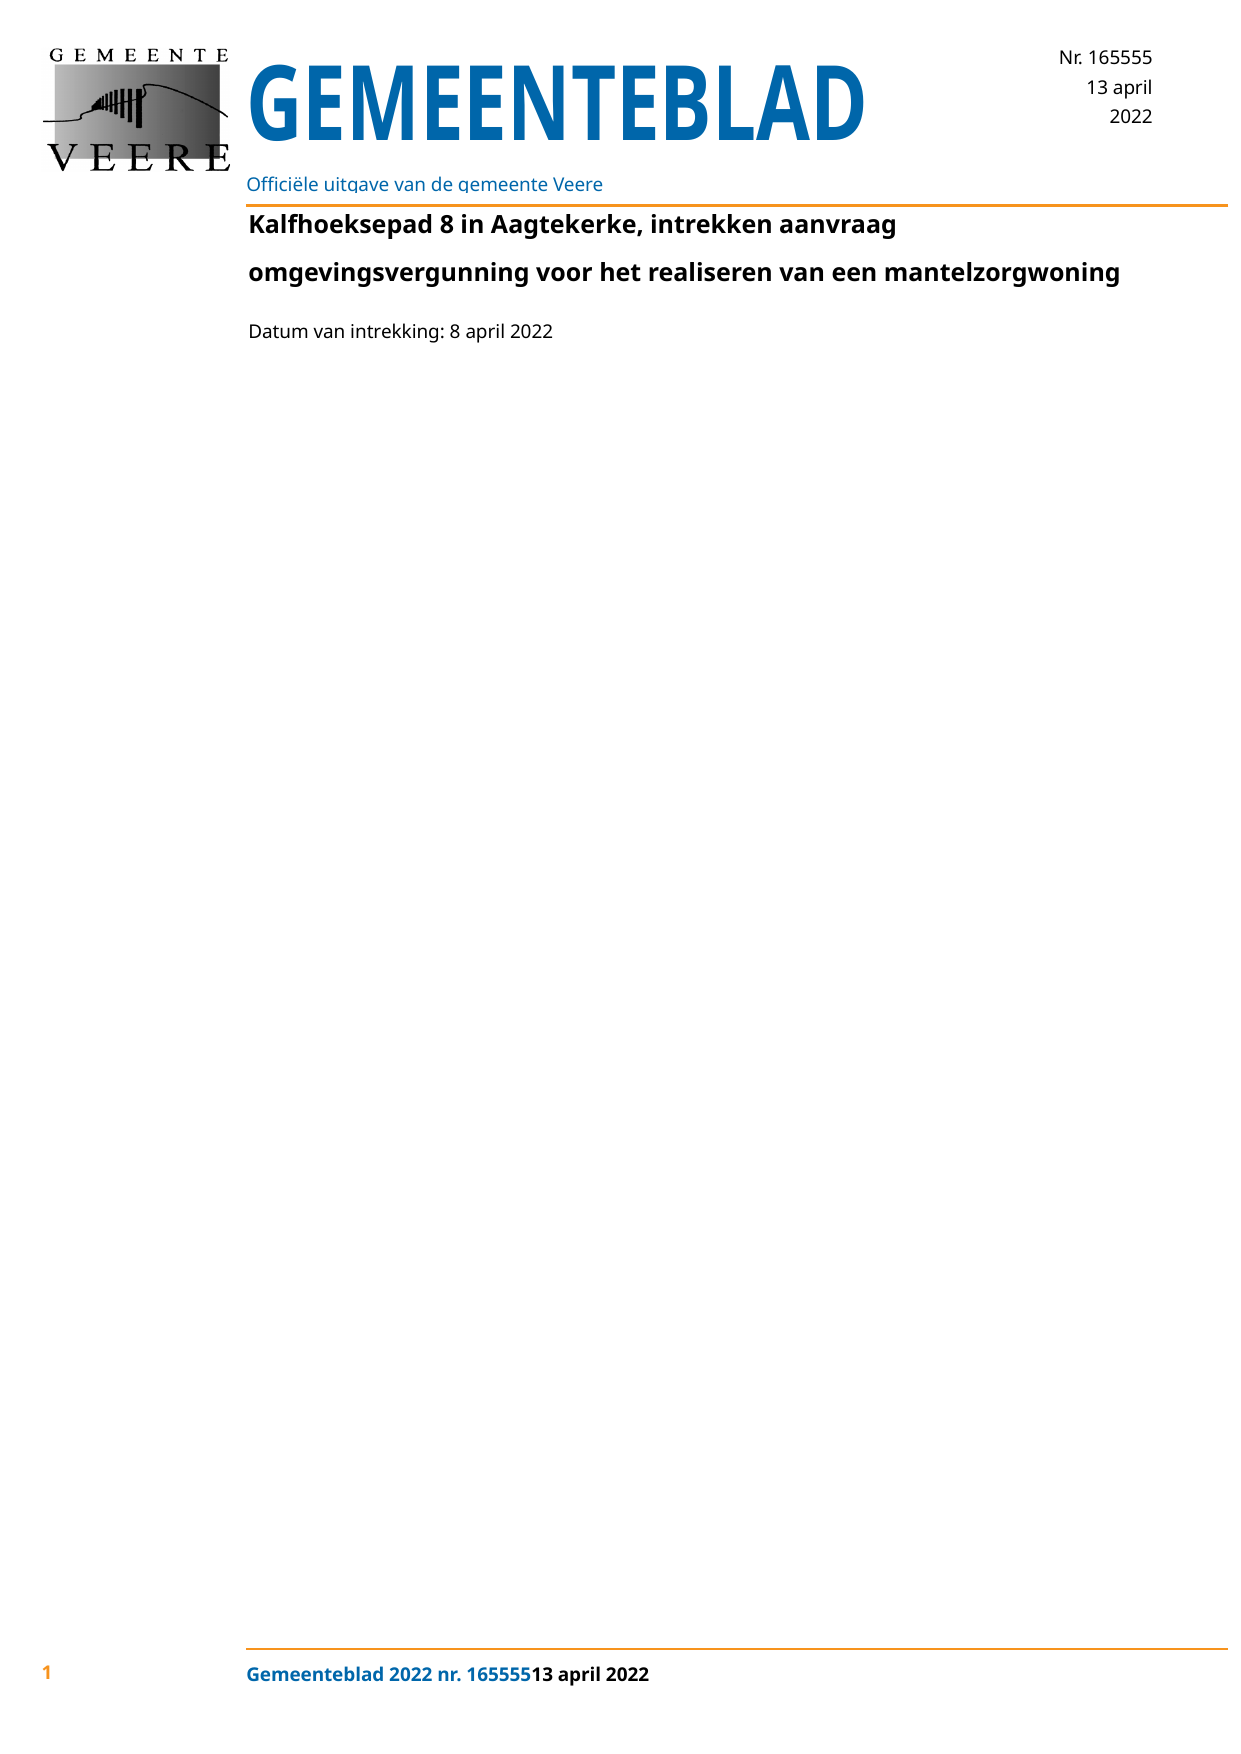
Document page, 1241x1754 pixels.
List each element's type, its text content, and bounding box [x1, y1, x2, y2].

text Datum van intrekking: 8 april 2022 [248, 318, 1152, 344]
text Kalfhoeksepad 8 in Aagtekerke, intrekken aanvraag omgevingsvergunning voor het realiseren van een mantelzorgwoning [248, 207, 1152, 288]
picture [41, 47, 231, 172]
